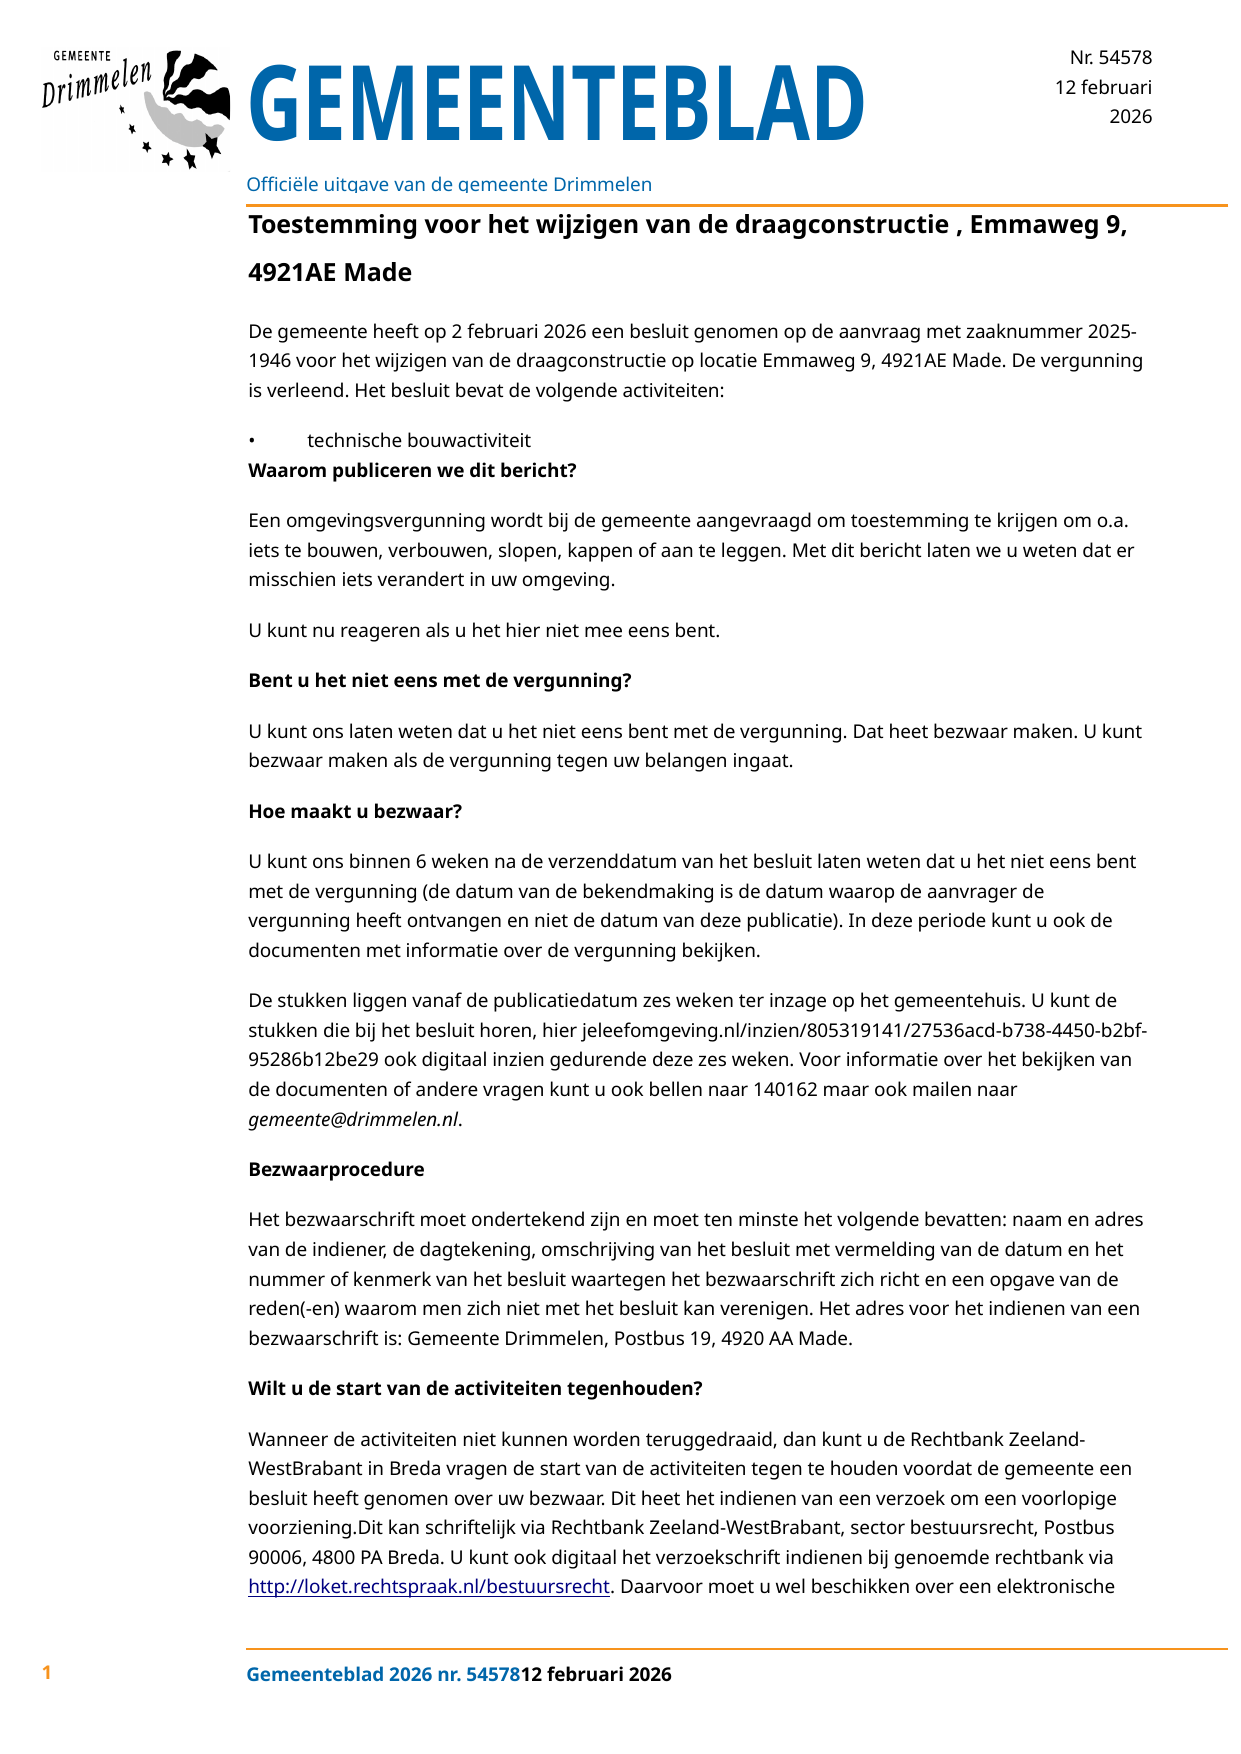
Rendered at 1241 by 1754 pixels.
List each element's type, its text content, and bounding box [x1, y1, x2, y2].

list technische bouwactiviteit [248, 427, 1152, 453]
text Het bezwaarschrift moet ondertekend zijn en moet ten minste het volgende bevatten: naam en adres van de indiener, de dagtekening, omschrijving van het besluit met vermelding van de datum en het nummer of kenmerk van het besluit waartegen het bezwaarschrift zich richt en een opgave van de reden(-en) waarom men zich niet met het besluit kan verenigen. Het adres voor het indienen van een bezwaarschrift is: Gemeente Drimmelen, Postbus 19, 4920 AA Made. [248, 1207, 1152, 1351]
picture [41, 47, 231, 172]
text Bent u het niet eens met de vergunning? [248, 667, 1152, 693]
text Waarom publiceren we dit bericht? [248, 457, 1152, 483]
text U kunt ons laten weten dat u het niet eens bent met de vergunning. Dat heet bezwaar maken. U kunt bezwaar maken als de vergunning tegen uw belangen ingaat. [248, 718, 1152, 773]
text De stukken liggen vanaf de publicatiedatum zes weken ter inzage op het gemeentehuis. U kunt de stukken die bij het besluit horen, hier jeleefomgeving.nl/inzien/805319141/27536acd-b738-4450-b2bf-95286b12be29 ook digitaal inzien gedurende deze zes weken. Voor informatie over het bekijken van de documenten of andere vragen kunt u ook bellen naar 140162 maar ook mailen naar gemeente@drimmelen.nl. [248, 987, 1152, 1132]
text Een omgevingsvergunning wordt bij de gemeente aangevraagd om toestemming te krijgen om o.a. iets te bouwen, verbouwen, slopen, kappen of aan te leggen. Met dit bericht laten we u weten dat er misschien iets verandert in uw omgeving. [248, 507, 1152, 592]
text Toestemming voor het wijzigen van de draagconstructie , Emmaweg 9, 4921AE Made [248, 207, 1152, 288]
text Hoe maakt u bezwaar? [248, 798, 1152, 824]
text Bezwaarprocedure [248, 1156, 1152, 1182]
text U kunt ons binnen 6 weken na de verzenddatum van het besluit laten weten dat u het niet eens bent met de vergunning (de datum van de bekendmaking is de datum waarop de aanvrager de vergunning heeft ontvangen en niet de datum van deze publicatie). In deze periode kunt u ook de documenten met informatie over de vergunning bekijken. [248, 848, 1152, 963]
text Wilt u de start van de activiteiten tegenhouden? [248, 1375, 1152, 1401]
text U kunt nu reageren als u het hier niet mee eens bent. [248, 617, 1152, 643]
text Wanneer de activiteiten niet kunnen worden teruggedraaid, dan kunt u de Rechtbank Zeeland-WestBrabant in Breda vragen de start van de activiteiten tegen te houden voordat de gemeente een besluit heeft genomen over uw bezwaar. Dit heet het indienen van een verzoek om een voorlopige voorziening.Dit kan schriftelijk via Rechtbank Zeeland-WestBrabant, sector bestuursrecht, Postbus 90006, 4800 PA Breda. U kunt ook digitaal het verzoekschrift indienen bij genoemde rechtbank via http://loket.rechtspraak.nl/bestuursrecht. Daarvoor moet u wel beschikken over een elektronische [248, 1426, 1152, 1599]
text De gemeente heeft op 2 februari 2026 een besluit genomen op de aanvraag met zaaknummer 2025-1946 voor het wijzigen van de draagconstructie op locatie Emmaweg 9, 4921AE Made. De vergunning is verleend. Het besluit bevat de volgende activiteiten: [248, 318, 1152, 403]
